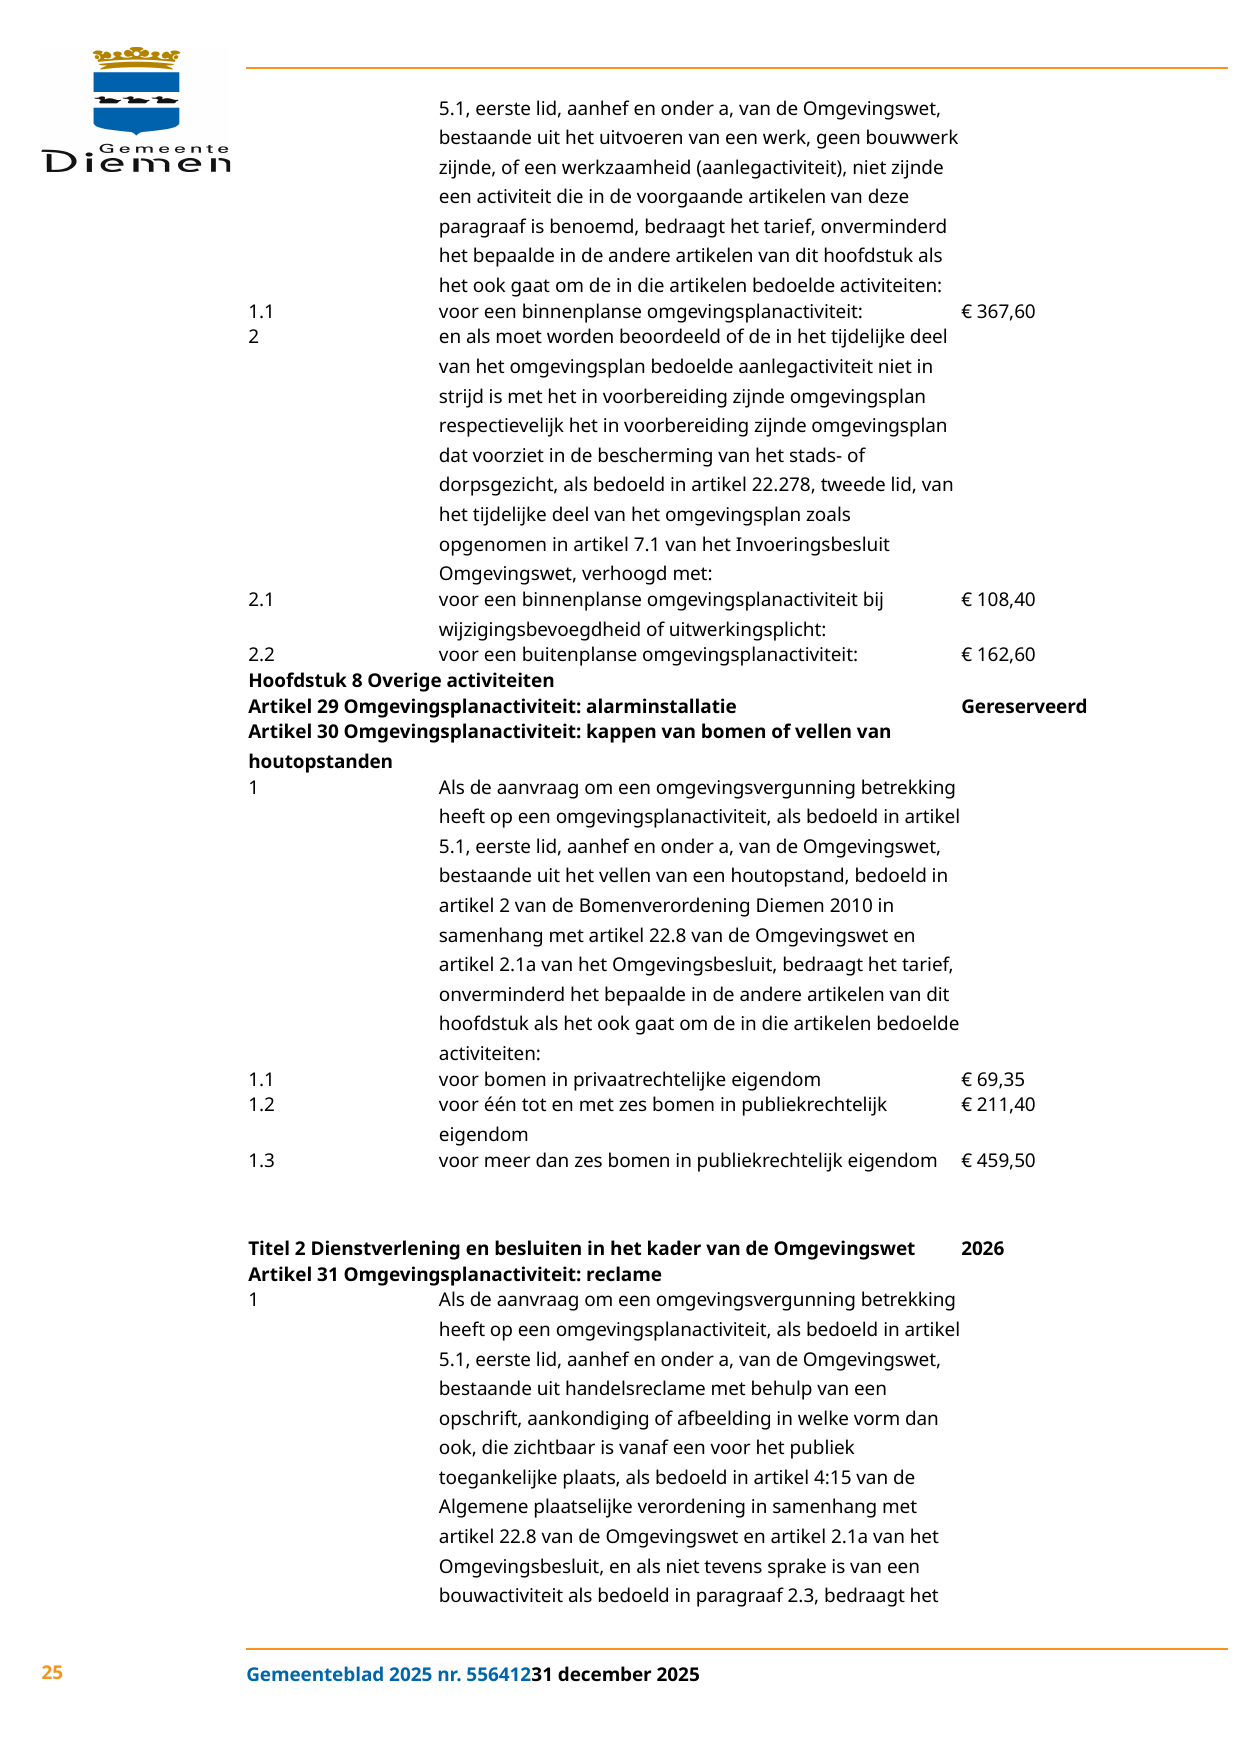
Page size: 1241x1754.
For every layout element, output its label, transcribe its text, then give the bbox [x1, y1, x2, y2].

table_cell € 69,35 [961, 1066, 1152, 1092]
table_cell 1.2 [248, 1092, 439, 1147]
picture [41, 47, 231, 172]
table_cell [961, 95, 1152, 298]
table_cell voor één tot en met zes bomen in publiekrechtelijk eigendom [439, 1092, 961, 1147]
table_cell en als moet worden beoordeeld of de in het tijdelijke deel van het omgevingsplan bedoelde aanlegactiviteit niet in strijd is met het in voorbereiding zijnde omgevingsplan respectievelijk het in voorbereiding zijnde omgevingsplan dat voorziet in de bescherming van het stads- of dorpsgezicht, als bedoeld in artikel 22.278, tweede lid, van het tijdelijke deel van het omgevingsplan zoals opgenomen in artikel 7.1 van het Invoeringsbesluit Omgevingswet, verhoogd met: [439, 324, 961, 586]
table_cell 1.3 [248, 1147, 439, 1173]
table_cell [961, 1261, 1152, 1287]
table_cell € 162,60 [961, 641, 1152, 667]
table_cell € 367,60 [961, 298, 1152, 324]
table_cell 1.1 [248, 1066, 439, 1092]
table_cell Als de aanvraag om een omgevingsvergunning betrekking heeft op een omgevingsplanactiviteit, als bedoeld in artikel 5.1, eerste lid, aanhef en onder a, van de Omgevingswet, bestaande uit handelsreclame met behulp van een opschrift, aankondiging of afbeelding in welke vorm dan ook, die zichtbaar is vanaf een voor het publiek toegankelijke plaats, als bedoeld in artikel 4:15 van de Algemene plaatselijke verordening in samenhang met artikel 22.8 van de Omgevingswet en artikel 2.1a van het Omgevingsbesluit, en als niet tevens sprake is van een bouwactiviteit als bedoeld in paragraaf 2.3, bedraagt het [439, 1287, 961, 1608]
table_cell voor een buitenplanse omgevingsplanactiviteit: [439, 641, 961, 667]
table_cell 2 [248, 324, 439, 586]
table_header Titel 2 Dienstverlening en besluiten in het kader van de Omgevingswet [248, 1235, 961, 1261]
table_cell voor meer dan zes bomen in publiekrechtelijk eigendom [439, 1147, 961, 1173]
table_cell Artikel 31 Omgevingsplanactiviteit: reclame [248, 1261, 961, 1287]
table_cell 1 [248, 1287, 439, 1608]
table_cell 2.1 [248, 586, 439, 641]
table_cell [961, 774, 1152, 1066]
table_cell Als de aanvraag om een omgevingsvergunning betrekking heeft op een omgevingsplanactiviteit, als bedoeld in artikel 5.1, eerste lid, aanhef en onder a, van de Omgevingswet, bestaande uit het vellen van een houtopstand, bedoeld in artikel 2 van de Bomenverordening Diemen 2010 in samenhang met artikel 22.8 van de Omgevingswet en artikel 2.1a van het Omgevingsbesluit, bedraagt het tarief, onverminderd het bepaalde in de andere artikelen van dit hoofdstuk als het ook gaat om de in die artikelen bedoelde activiteiten: [439, 774, 961, 1066]
table_cell Artikel 30 Omgevingsplanactiviteit: kappen van bomen of vellen van houtopstanden [248, 719, 961, 774]
table_cell [961, 719, 1152, 774]
table_cell voor een binnenplanse omgevingsplanactiviteit: [439, 298, 961, 324]
table_cell Gereserveerd [961, 693, 1152, 719]
table_cell [248, 95, 439, 298]
table_cell Artikel 29 Omgevingsplanactiviteit: alarminstallatie [248, 693, 961, 719]
table_cell voor bomen in privaatrechtelijke eigendom [439, 1066, 961, 1092]
table_cell € 211,40 [961, 1092, 1152, 1147]
table_cell voor een binnenplanse omgevingsplanactiviteit bij wijzigingsbevoegdheid of uitwerkingsplicht: [439, 586, 961, 641]
table_cell € 108,40 [961, 586, 1152, 641]
table_cell [961, 667, 1152, 693]
table_cell Hoofdstuk 8 Overige activiteiten [248, 667, 961, 693]
table_cell 1.1 [248, 298, 439, 324]
table_cell € 459,50 [961, 1147, 1152, 1173]
table_cell 5.1, eerste lid, aanhef en onder a, van de Omgevingswet, bestaande uit het uitvoeren van een werk, geen bouwwerk zijnde, of een werkzaamheid (aanlegactiviteit), niet zijnde een activiteit die in de voorgaande artikelen van deze paragraaf is benoemd, bedraagt het tarief, onverminderd het bepaalde in de andere artikelen van dit hoofdstuk als het ook gaat om de in die artikelen bedoelde activiteiten: [439, 95, 961, 298]
table_cell [961, 324, 1152, 586]
table_cell [961, 1287, 1152, 1608]
table_cell 2.2 [248, 641, 439, 667]
table_cell 1 [248, 774, 439, 1066]
table_header 2026 [961, 1235, 1152, 1261]
